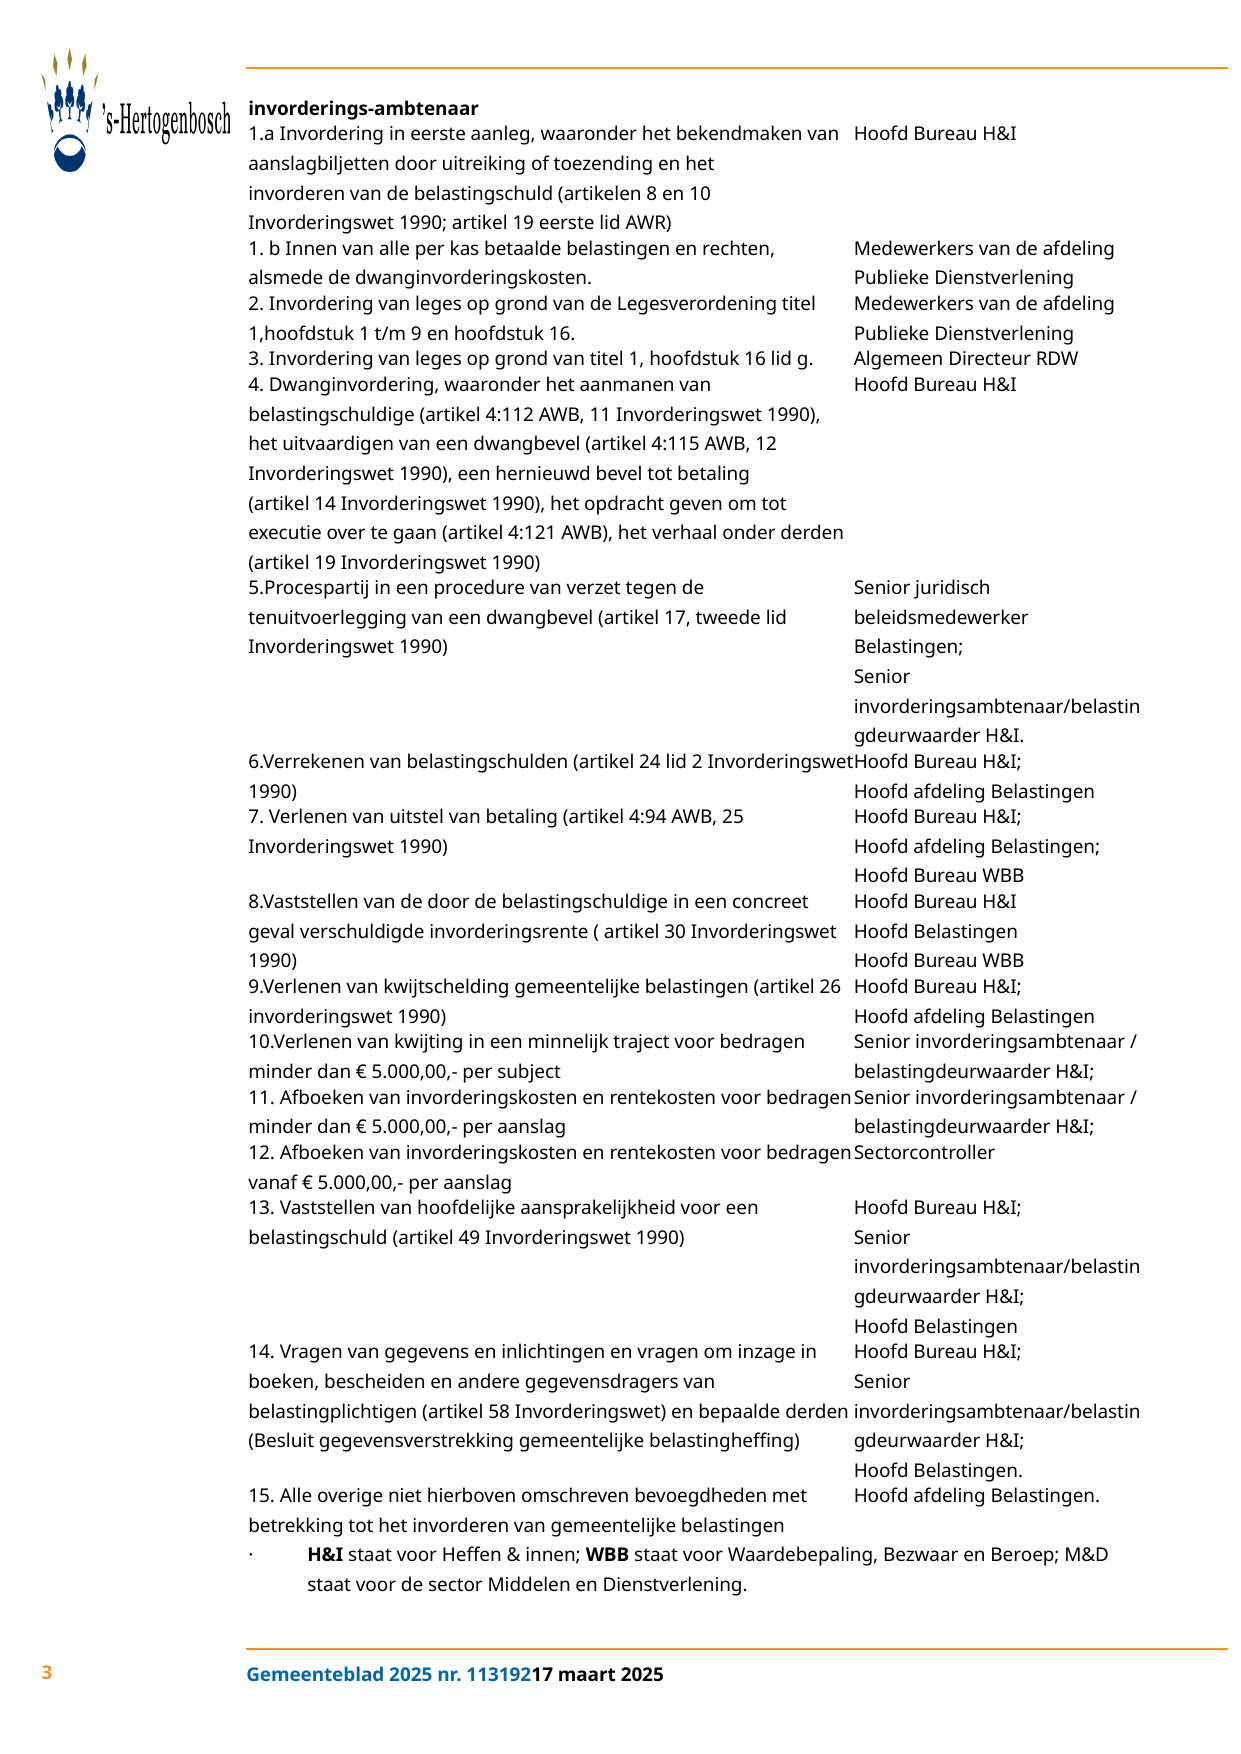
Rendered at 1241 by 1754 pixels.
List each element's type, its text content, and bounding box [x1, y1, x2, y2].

table_cell Senior juridisch beleidsmedewerker Belastingen; Senior invorderingsambtenaar/belastingdeurwaarder H&I. [854, 575, 1152, 748]
table_cell 1. b Innen van alle per kas betaalde belastingen en rechten, alsmede de dwanginvorderingskosten. [248, 235, 853, 290]
table_cell Medewerkers van de afdeling Publieke Dienstverlening [854, 290, 1152, 346]
table_cell Hoofd Bureau H&I [854, 371, 1152, 574]
list H&I staat voor Heffen & innen; WBB staat voor Waardebepaling, Bezwaar en Beroep; M&D staat voor de sector Middelen en Dienstverlening. [248, 1541, 1152, 1597]
table_cell Senior invorderingsambtenaar / belastingdeurwaarder H&I; [854, 1084, 1152, 1139]
table_header [854, 95, 1152, 121]
table_cell 10.Verlenen van kwijting in een minnelijk traject voor bedragen minder dan € 5.000,00,- per subject [248, 1029, 853, 1084]
table_cell 2. Invordering van leges op grond van de Legesverordening titel 1,hoofdstuk 1 t/m 9 en hoofdstuk 16. [248, 290, 853, 346]
table_cell 4. Dwanginvordering, waaronder het aanmanen van belastingschuldige (artikel 4:112 AWB, 11 Invorderingswet 1990), het uitvaardigen van een dwangbevel (artikel 4:115 AWB, 12 Invorderingswet 1990), een hernieuwd bevel tot betaling (artikel 14 Invorderingswet 1990), het opdracht geven om tot executie over te gaan (artikel 4:121 AWB), het verhaal onder derden (artikel 19 Invorderingswet 1990) [248, 371, 853, 574]
table_cell 13. Vaststellen van hoofdelijke aansprakelijkheid voor een belastingschuld (artikel 49 Invorderingswet 1990) [248, 1195, 853, 1339]
table_cell 15. Alle overige niet hierboven omschreven bevoegdheden met betrekking tot het invorderen van gemeentelijke belastingen [248, 1483, 853, 1538]
table_cell Hoofd Bureau H&I; Hoofd afdeling Belastingen; Hoofd Bureau WBB [854, 804, 1152, 888]
table_cell 1.a Invordering in eerste aanleg, waaronder het bekendmaken van aanslagbiljetten door uitreiking of toezending en het invorderen van de belastingschuld (artikelen 8 en 10 Invorderingswet 1990; artikel 19 eerste lid AWR) [248, 121, 853, 235]
table_cell Hoofd afdeling Belastingen. [854, 1483, 1152, 1538]
table_cell Hoofd Bureau H&I; Senior invorderingsambtenaar/belastingdeurwaarder H&I; Hoofd Belastingen. [854, 1339, 1152, 1483]
picture [41, 47, 231, 172]
table_cell 8.Vaststellen van de door de belastingschuldige in een concreet geval verschuldigde invorderingsrente ( artikel 30 Invorderingswet 1990) [248, 889, 853, 973]
table_header invorderings-ambtenaar [248, 95, 853, 121]
table_cell Hoofd Bureau H&I Hoofd Belastingen Hoofd Bureau WBB [854, 889, 1152, 973]
table_cell 11. Afboeken van invorderingskosten en rentekosten voor bedragen minder dan € 5.000,00,- per aanslag [248, 1084, 853, 1139]
table_cell Algemeen Directeur RDW [854, 346, 1152, 371]
table_cell 5.Procespartij in een procedure van verzet tegen de tenuitvoerlegging van een dwangbevel (artikel 17, tweede lid Invorderingswet 1990) [248, 575, 853, 748]
table_cell 12. Afboeken van invorderingskosten en rentekosten voor bedragen vanaf € 5.000,00,- per aanslag [248, 1139, 853, 1194]
table_cell 3. Invordering van leges op grond van titel 1, hoofdstuk 16 lid g. [248, 346, 853, 371]
table_cell Hoofd Bureau H&I [854, 121, 1152, 235]
table_cell Sectorcontroller [854, 1139, 1152, 1194]
table_cell Hoofd Bureau H&I; Senior invorderingsambtenaar/belastingdeurwaarder H&I; Hoofd Belastingen [854, 1195, 1152, 1339]
table_cell Medewerkers van de afdeling Publieke Dienstverlening [854, 235, 1152, 290]
table_cell Hoofd Bureau H&I; Hoofd afdeling Belastingen [854, 748, 1152, 803]
table_cell 6.Verrekenen van belastingschulden (artikel 24 lid 2 Invorderingswet 1990) [248, 748, 853, 803]
table_cell 9.Verlenen van kwijtschelding gemeentelijke belastingen (artikel 26 invorderingswet 1990) [248, 973, 853, 1029]
table_cell Senior invorderingsambtenaar / belastingdeurwaarder H&I; [854, 1029, 1152, 1084]
table_cell 7. Verlenen van uitstel van betaling (artikel 4:94 AWB, 25 Invorderingswet 1990) [248, 804, 853, 888]
table_cell 14. Vragen van gegevens en inlichtingen en vragen om inzage in boeken, bescheiden en andere gegevensdragers van belastingplichtigen (artikel 58 Invorderingswet) en bepaalde derden (Besluit gegevensverstrekking gemeentelijke belastingheffing) [248, 1339, 853, 1483]
table_cell Hoofd Bureau H&I; Hoofd afdeling Belastingen [854, 973, 1152, 1029]
